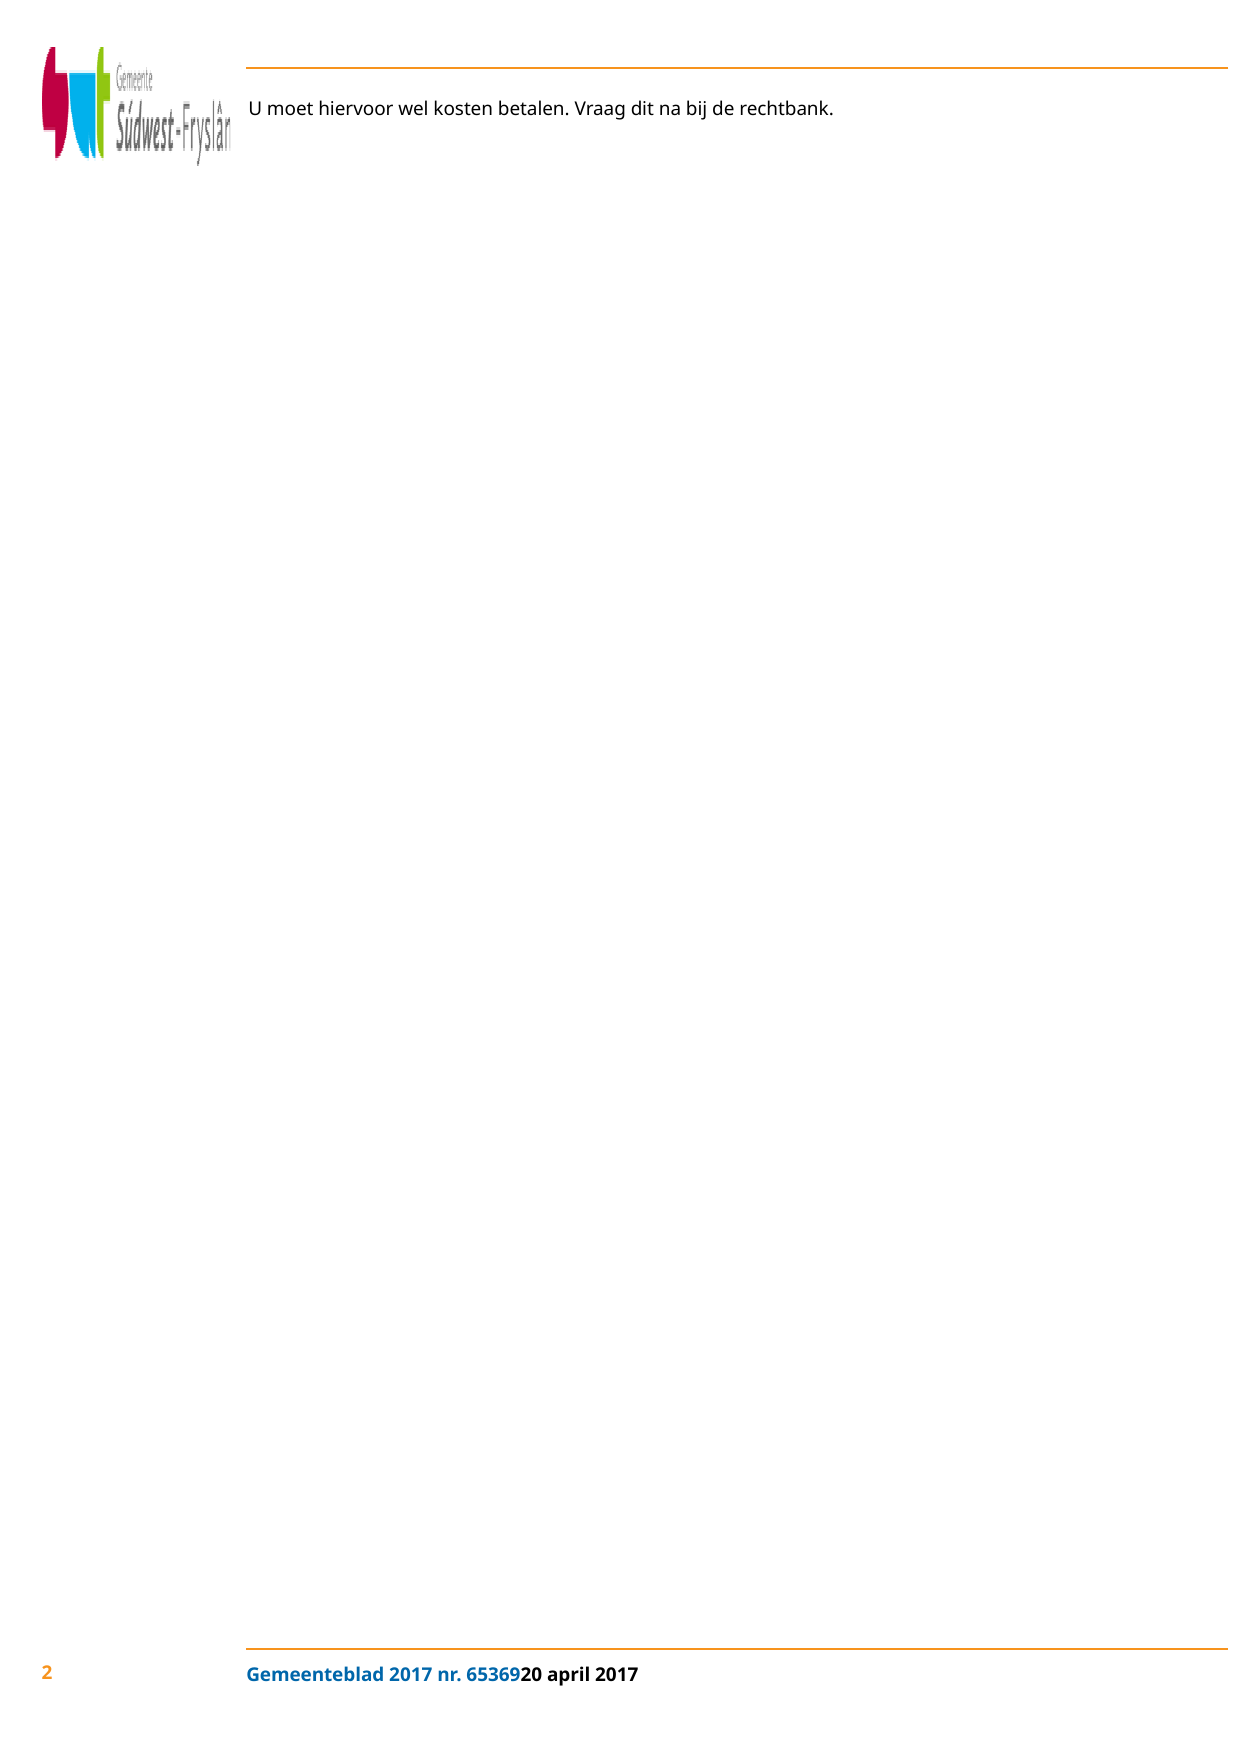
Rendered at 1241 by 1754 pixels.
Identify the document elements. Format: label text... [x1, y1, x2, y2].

picture [41, 47, 231, 172]
text U moet hiervoor wel kosten betalen. Vraag dit na bij de rechtbank. [248, 95, 1152, 121]
